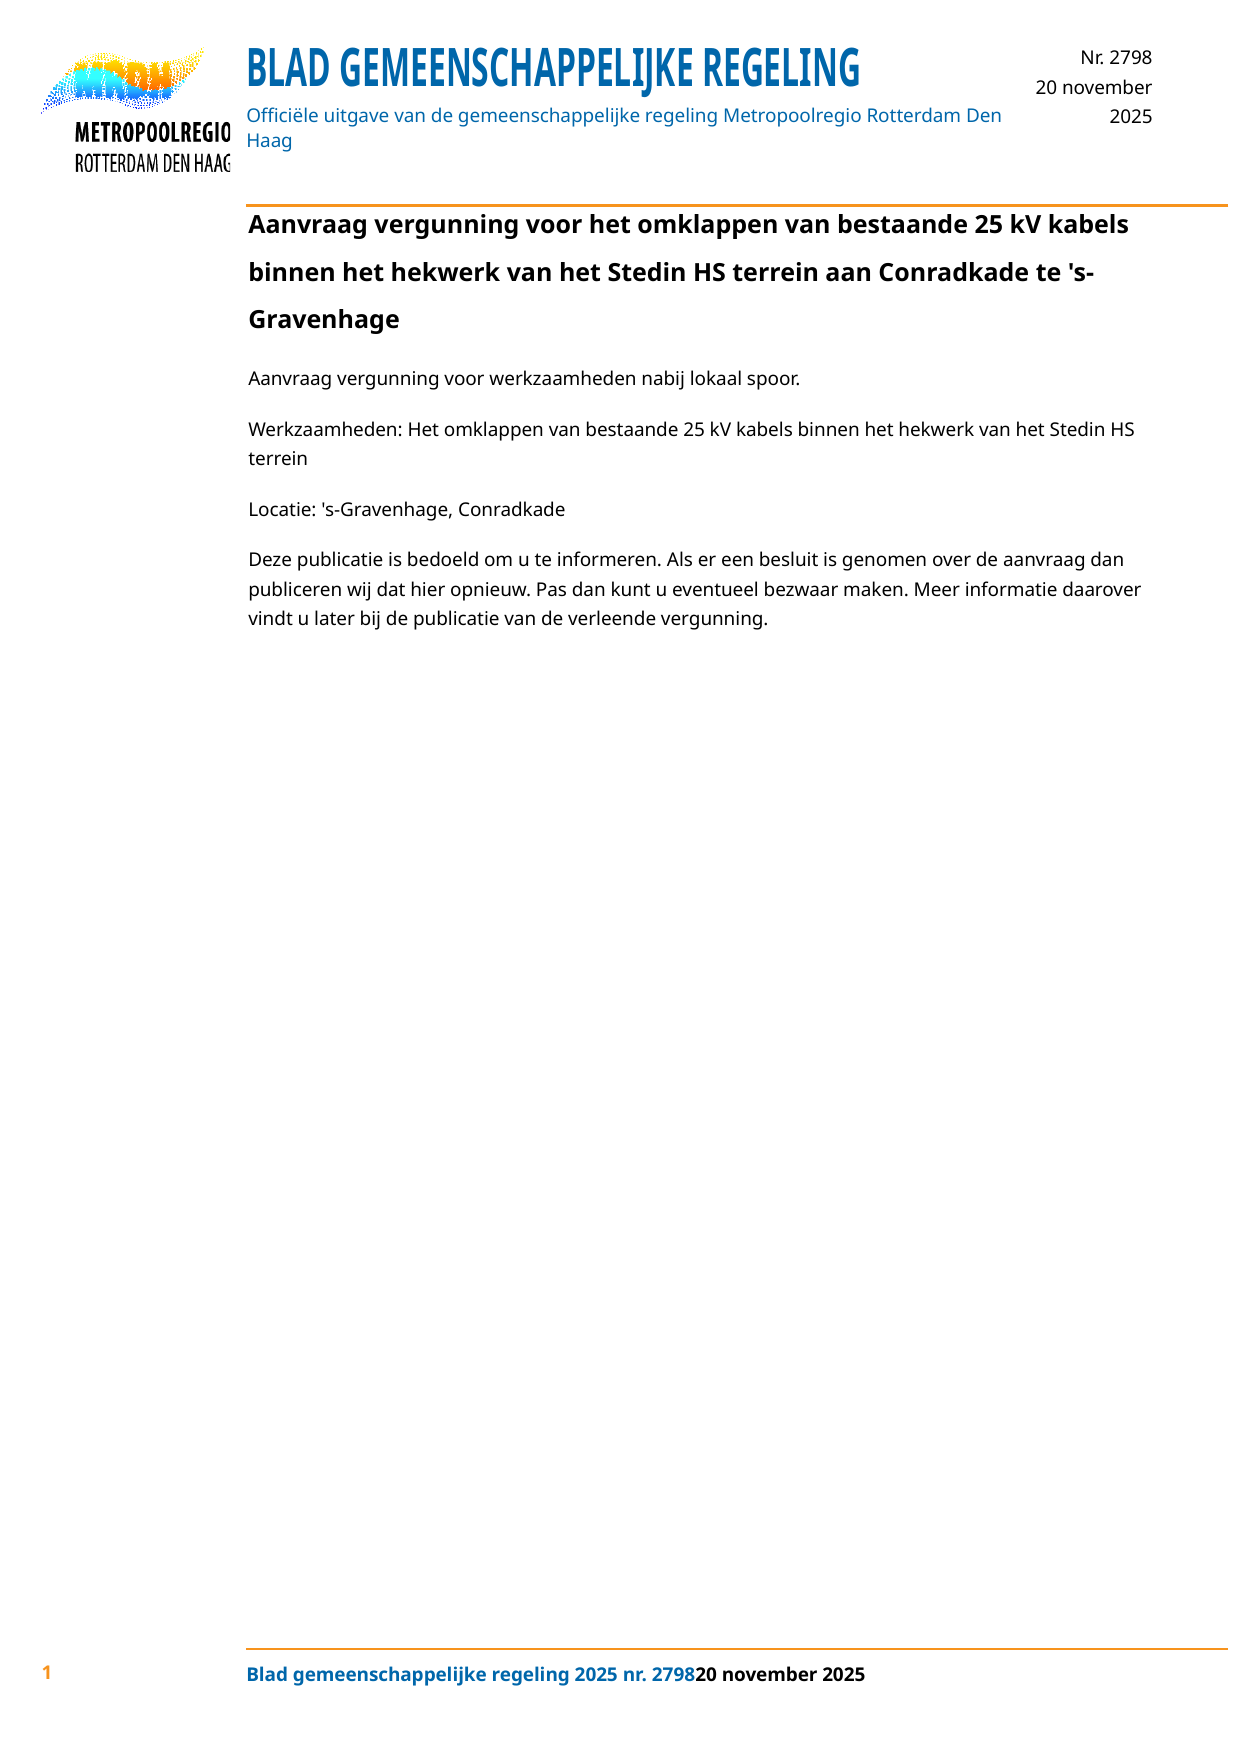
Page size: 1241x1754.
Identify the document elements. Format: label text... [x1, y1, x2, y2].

text Werkzaamheden: Het omklappen van bestaande 25 kV kabels binnen het hekwerk van het Stedin HS terrein [248, 416, 1152, 471]
picture [41, 47, 231, 172]
text Deze publicatie is bedoeld om u te informeren. Als er een besluit is genomen over de aanvraag dan publiceren wij dat hier opnieuw. Pas dan kunt u eventueel bezwaar maken. Meer informatie daarover vindt u later bij de publicatie van de verleende vergunning. [248, 546, 1152, 631]
text Aanvraag vergunning voor werkzaamheden nabij lokaal spoor. [248, 366, 1152, 391]
text Aanvraag vergunning voor het omklappen van bestaande 25 kV kabels binnen het hekwerk van het Stedin HS terrein aan Conradkade te 's-Gravenhage [248, 207, 1152, 336]
text Locatie: 's-Gravenhage, Conradkade [248, 496, 1152, 522]
